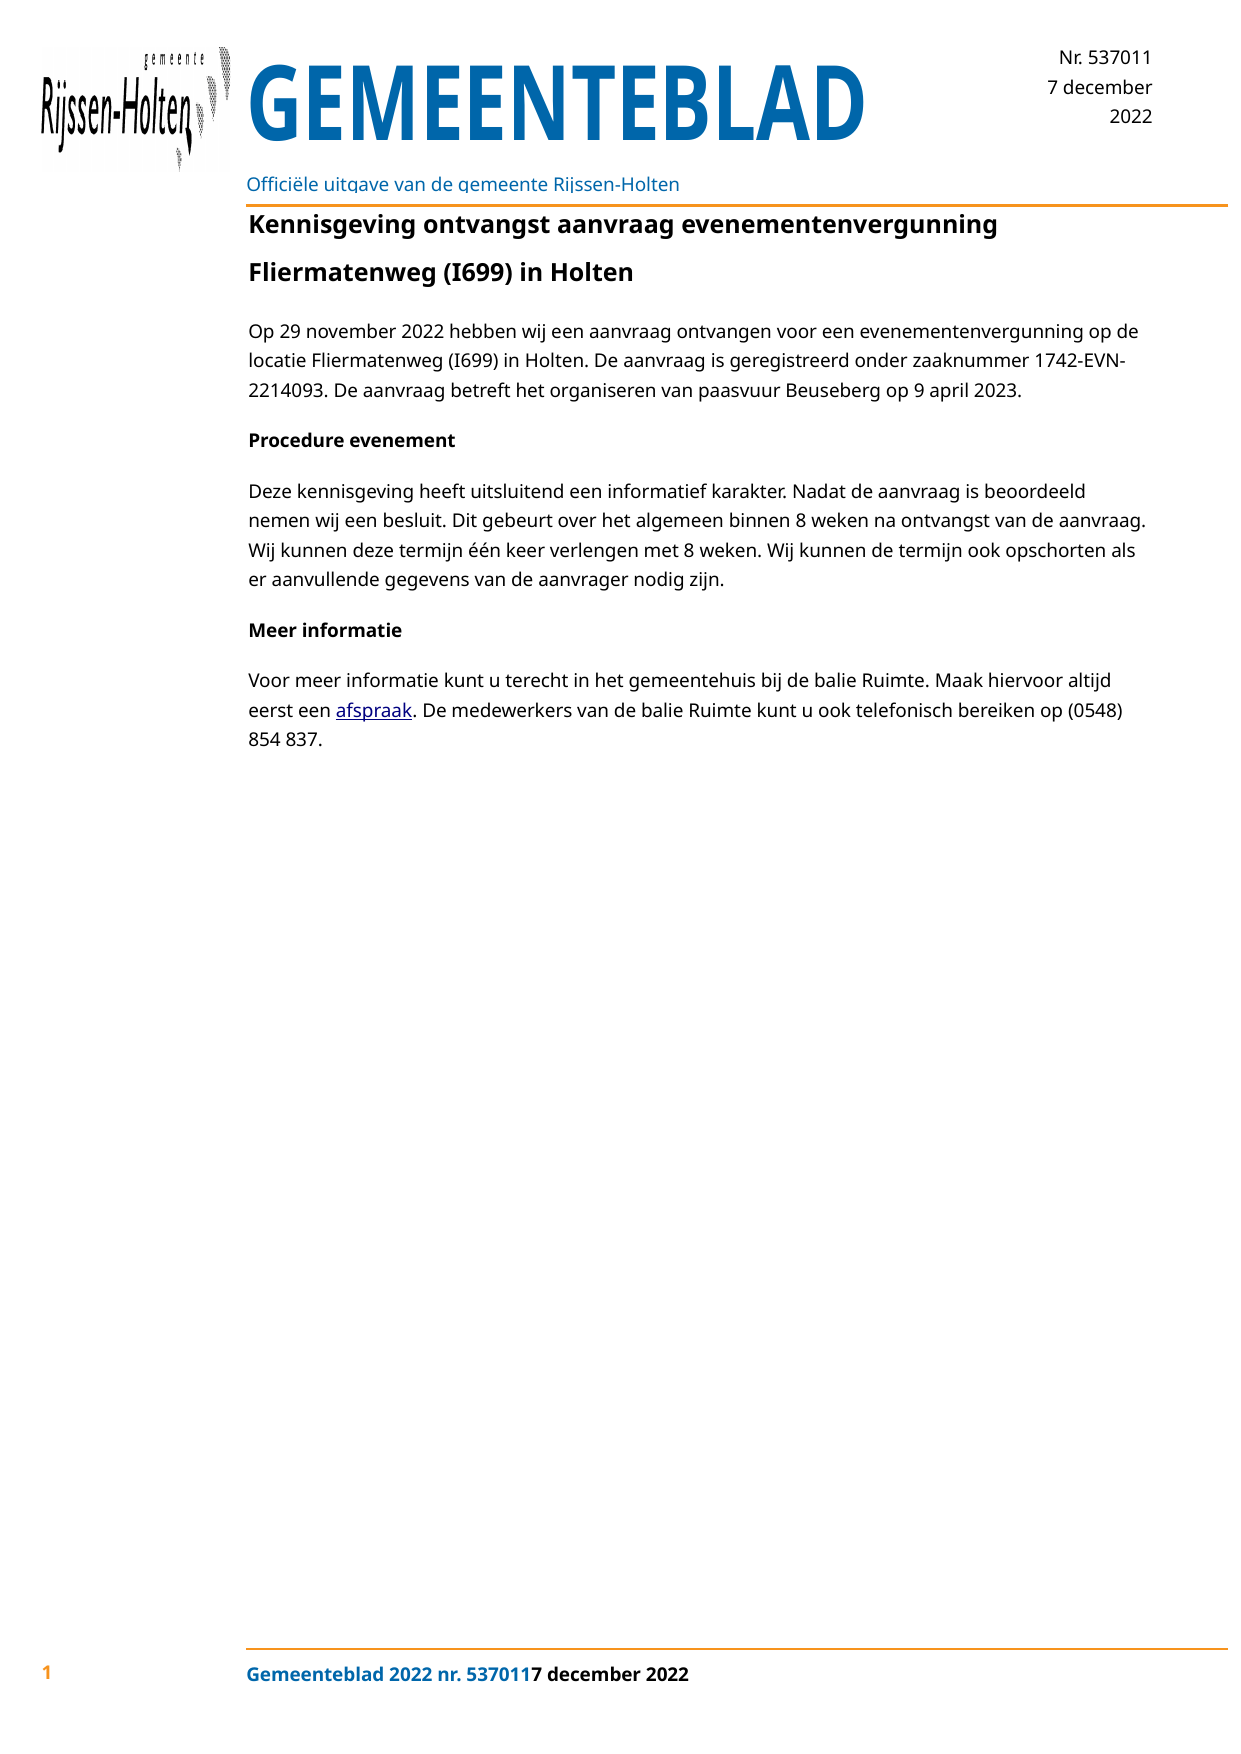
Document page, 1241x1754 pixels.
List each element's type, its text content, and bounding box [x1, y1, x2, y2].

text Kennisgeving ontvangst aanvraag evenementenvergunning Fliermatenweg (I699) in Holten [248, 207, 1152, 288]
text Meer informatie [248, 617, 1152, 643]
text Procedure evenement [248, 427, 1152, 453]
text Op 29 november 2022 hebben wij een aanvraag ontvangen voor een evenementenvergunning op de locatie Fliermatenweg (I699) in Holten. De aanvraag is geregistreerd onder zaaknummer 1742-EVN-2214093. De aanvraag betreft het organiseren van paasvuur Beuseberg op 9 april 2023. [248, 318, 1152, 403]
picture [41, 47, 231, 172]
text Deze kennisgeving heeft uitsluitend een informatief karakter. Nadat de aanvraag is beoordeeld nemen wij een besluit. Dit gebeurt over het algemeen binnen 8 weken na ontvangst van de aanvraag. Wij kunnen deze termijn één keer verlengen met 8 weken. Wij kunnen de termijn ook opschorten als er aanvullende gegevens van de aanvrager nodig zijn. [248, 478, 1152, 592]
text Voor meer informatie kunt u terecht in het gemeentehuis bij de balie Ruimte. Maak hiervoor altijd eerst een afspraak. De medewerkers van de balie Ruimte kunt u ook telefonisch bereiken op (0548) 854 837. [248, 667, 1152, 752]
